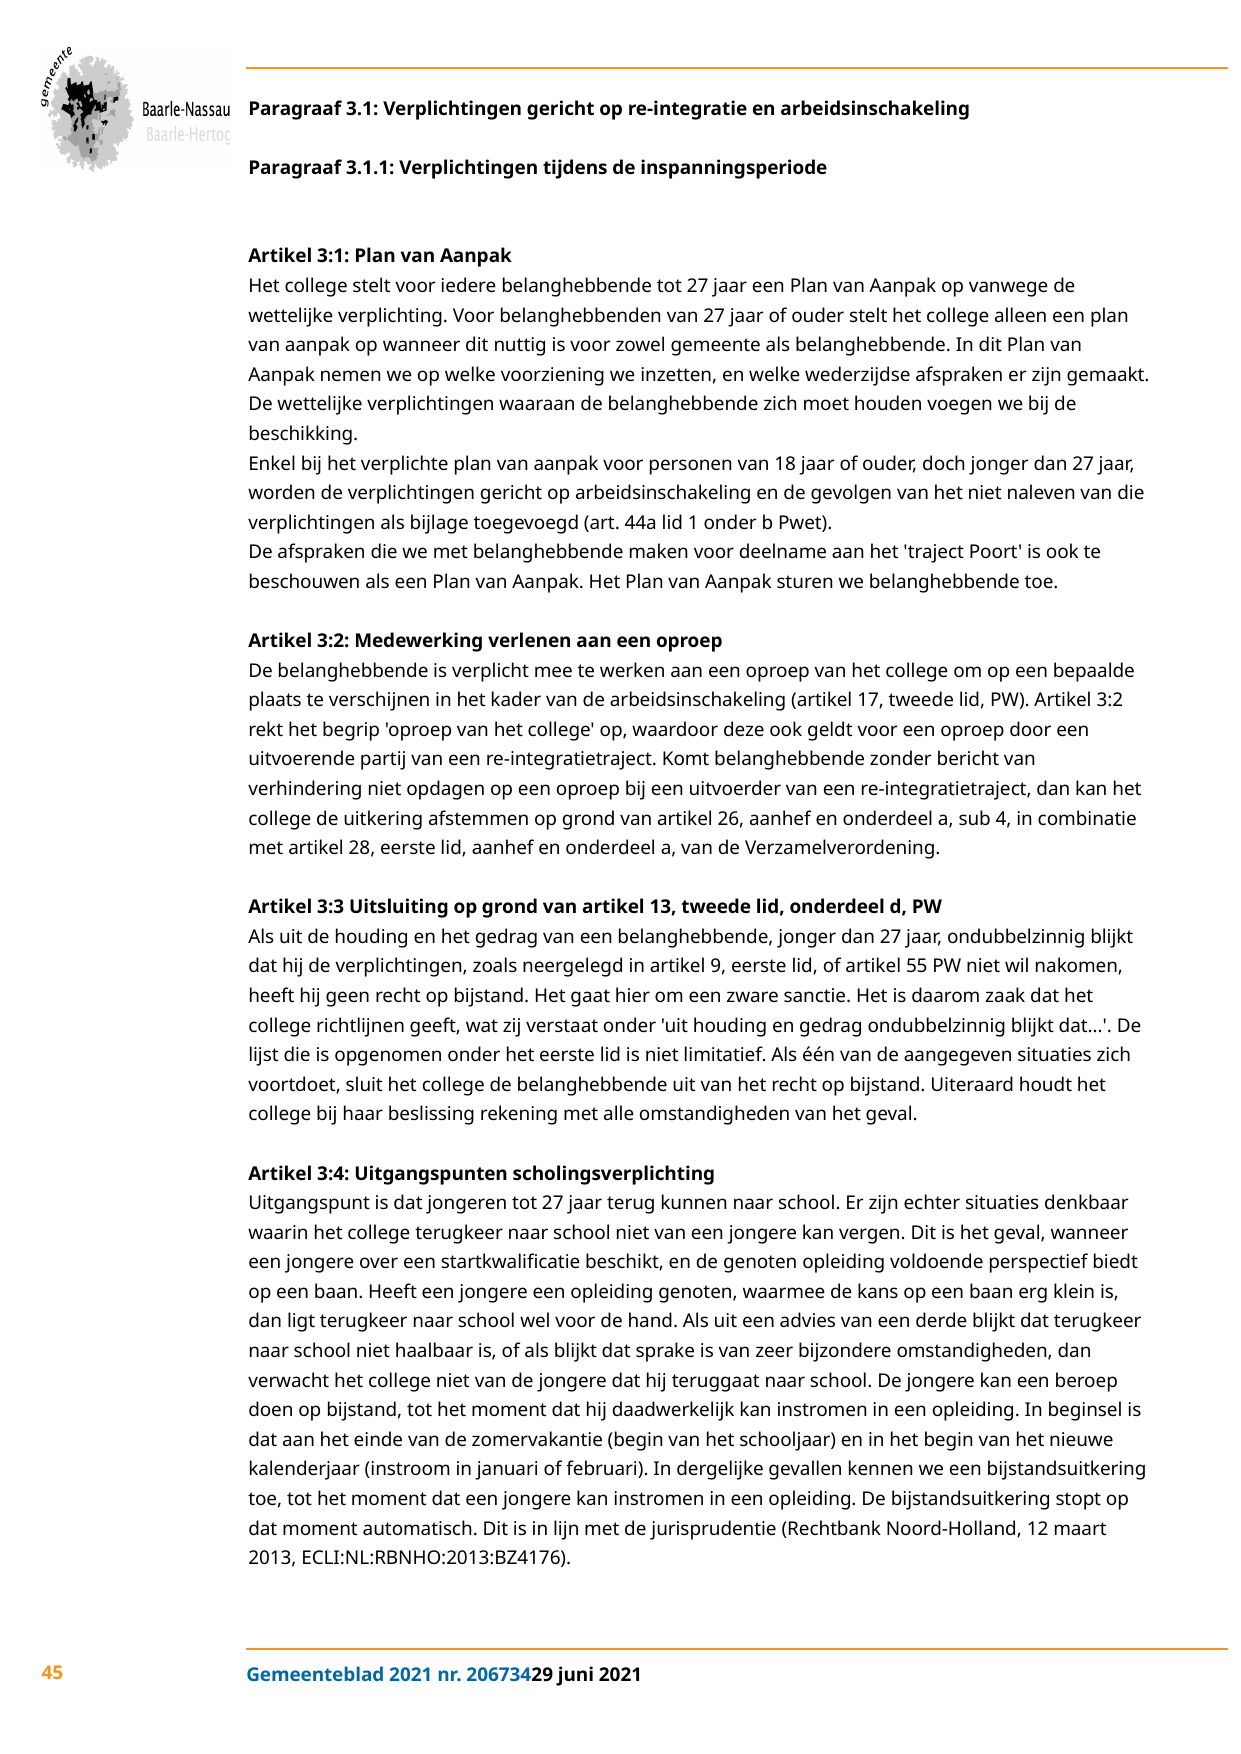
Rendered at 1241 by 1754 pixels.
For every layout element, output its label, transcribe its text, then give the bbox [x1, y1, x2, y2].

text Enkel bij het verplichte plan van aanpak voor personen van 18 jaar of ouder, doch jonger dan 27 jaar, worden de verplichtingen gericht op arbeidsinschakeling en de gevolgen van het niet naleven van die verplichtingen als bijlage toegevoegd (art. 44a lid 1 onder b Pwet). [248, 450, 1152, 535]
text De belanghebbende is verplicht mee te werken aan een oproep van het college om op een bepaalde plaats te verschijnen in het kader van de arbeidsinschakeling (artikel 17, tweede lid, PW). Artikel 3:2 rekt het begrip 'oproep van het college' op, waardoor deze ook geldt voor een oproep door een uitvoerende partij van een re-integratietraject. Komt belanghebbende zonder bericht van verhindering niet opdagen op een oproep bij een uitvoerder van een re-integratietraject, dan kan het college de uitkering afstemmen op grond van artikel 26, aanhef en onderdeel a, sub 4, in combinatie met artikel 28, eerste lid, aanhef en onderdeel a, van de Verzamelverordening. [248, 657, 1152, 860]
picture [41, 47, 231, 172]
text Artikel 3:3 Uitsluiting op grond van artikel 13, tweede lid, onderdeel d, PW [248, 893, 1152, 919]
text Uitgangspunt is dat jongeren tot 27 jaar terug kunnen naar school. Er zijn echter situaties denkbaar waarin het college terugkeer naar school niet van een jongere kan vergen. Dit is het geval, wanneer een jongere over een startkwalificatie beschikt, en de genoten opleiding voldoende perspectief biedt op een baan. Heeft een jongere een opleiding genoten, waarmee de kans op een baan erg klein is, dan ligt terugkeer naar school wel voor de hand. Als uit een advies van een derde blijkt dat terugkeer naar school niet haalbaar is, of als blijkt dat sprake is van zeer bijzondere omstandigheden, dan verwacht het college niet van de jongere dat hij teruggaat naar school. De jongere kan een beroep doen op bijstand, tot het moment dat hij daadwerkelijk kan instromen in een opleiding. In beginsel is dat aan het einde van de zomervakantie (begin van het schooljaar) en in het begin van het nieuwe kalenderjaar (instroom in januari of februari). In dergelijke gevallen kennen we een bijstandsuitkering toe, tot het moment dat een jongere kan instromen in een opleiding. De bijstandsuitkering stopt op dat moment automatisch. Dit is in lijn met de jurisprudentie (Rechtbank Noord-Holland, 12 maart 2013, ECLI:NL:RBNHO:2013:BZ4176). [248, 1189, 1152, 1570]
text Het college stelt voor iedere belanghebbende tot 27 jaar een Plan van Aanpak op vanwege de wettelijke verplichting. Voor belanghebbenden van 27 jaar of ouder stelt het college alleen een plan van aanpak op wanneer dit nuttig is voor zowel gemeente als belanghebbende. In dit Plan van Aanpak nemen we op welke voorziening we inzetten, en welke wederzijdse afspraken er zijn gemaakt. De wettelijke verplichtingen waaraan de belanghebbende zich moet houden voegen we bij de beschikking. [248, 272, 1152, 446]
text Artikel 3:2: Medewerking verlenen aan een oproep [248, 627, 1152, 653]
text Paragraaf 3.1.1: Verplichtingen tijdens de inspanningsperiode [248, 154, 1152, 180]
text Paragraaf 3.1: Verplichtingen gericht op re-integratie en arbeidsinschakeling [248, 95, 1152, 121]
text De afspraken die we met belanghebbende maken voor deelname aan het 'traject Poort' is ook te beschouwen als een Plan van Aanpak. Het Plan van Aanpak sturen we belanghebbende toe. [248, 538, 1152, 594]
text Artikel 3:1: Plan van Aanpak [248, 243, 1152, 268]
text Artikel 3:4: Uitgangspunten scholingsverplichting [248, 1160, 1152, 1186]
text Als uit de houding en het gedrag van een belanghebbende, jonger dan 27 jaar, ondubbelzinnig blijkt dat hij de verplichtingen, zoals neergelegd in artikel 9, eerste lid, of artikel 55 PW niet wil nakomen, heeft hij geen recht op bijstand. Het gaat hier om een zware sanctie. Het is daarom zaak dat het college richtlijnen geeft, wat zij verstaat onder 'uit houding en gedrag ondubbelzinnig blijkt dat…'. De lijst die is opgenomen onder het eerste lid is niet limitatief. Als één van de aangegeven situaties zich voortdoet, sluit het college de belanghebbende uit van het recht op bijstand. Uiteraard houdt het college bij haar beslissing rekening met alle omstandigheden van het geval. [248, 923, 1152, 1126]
